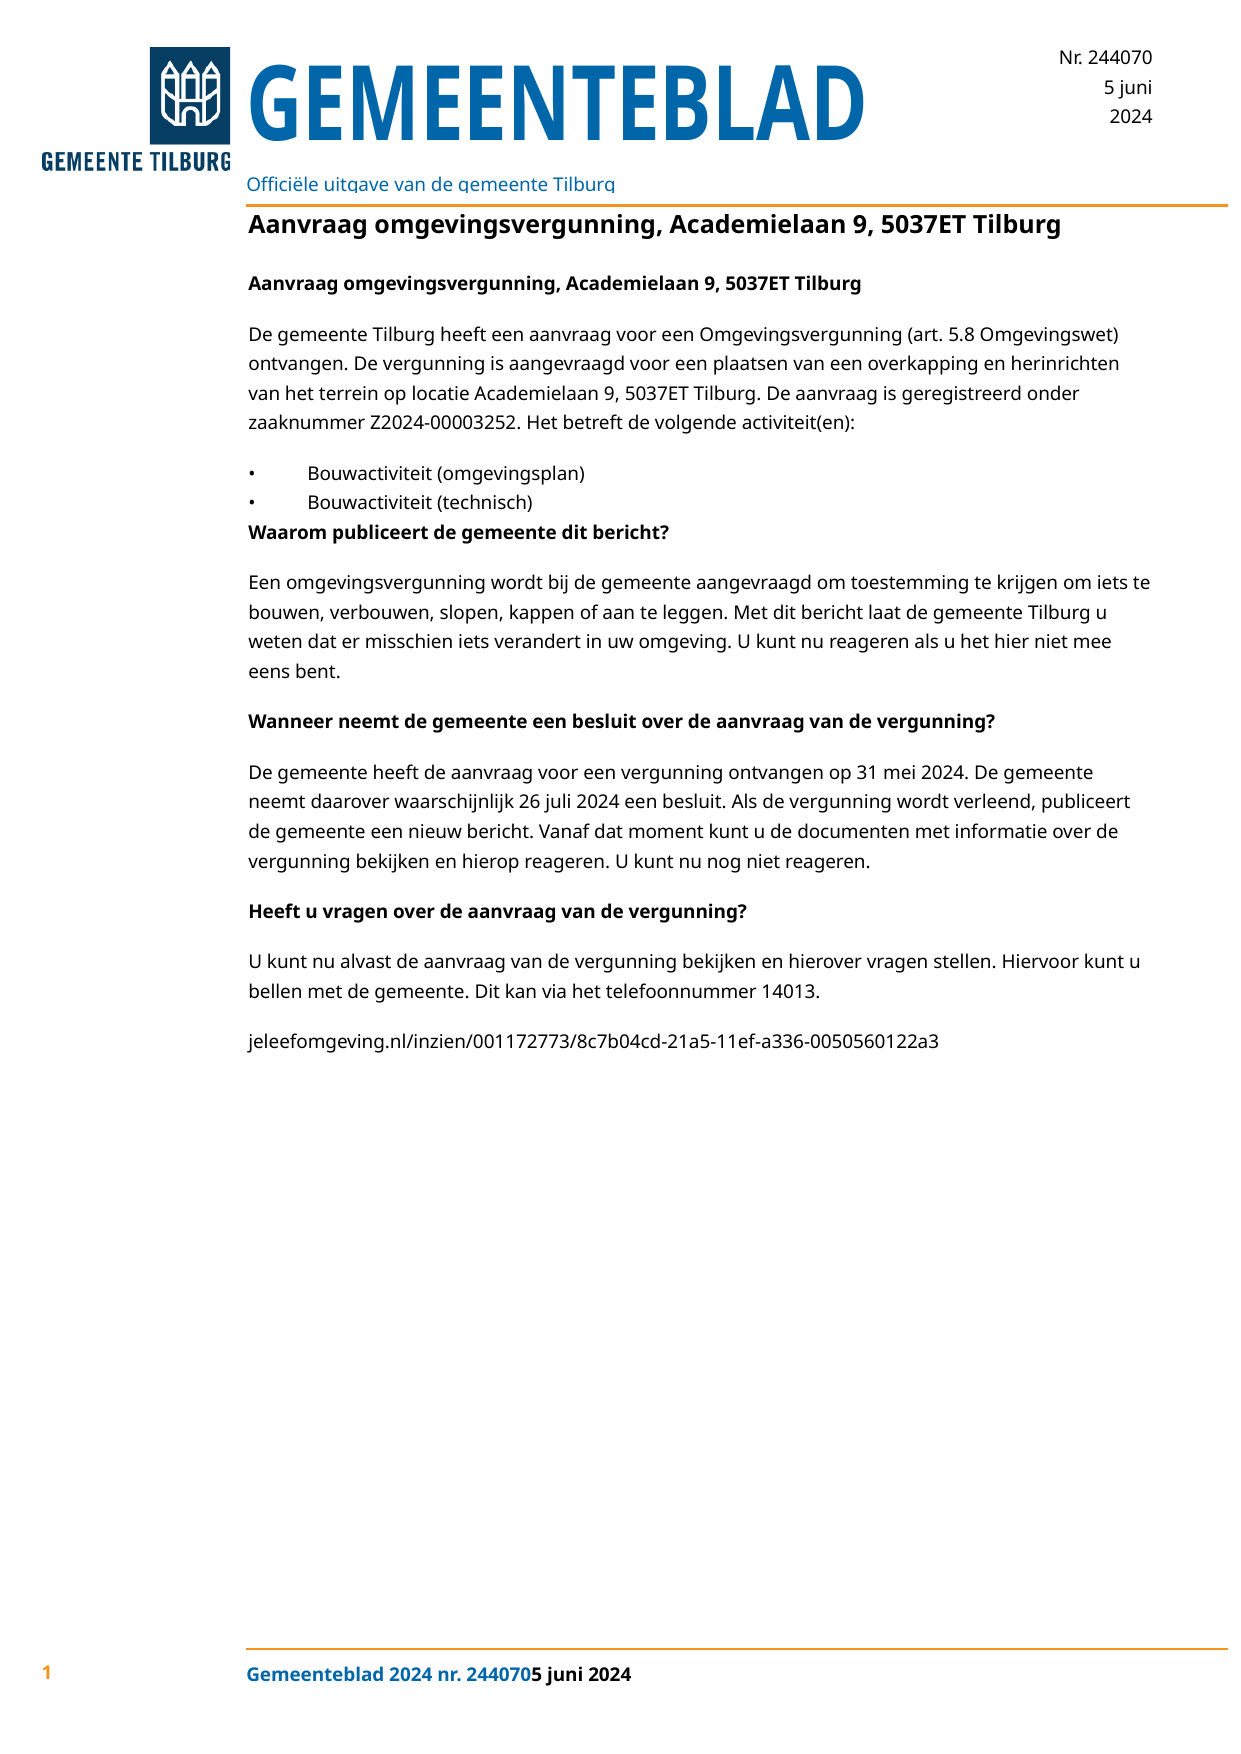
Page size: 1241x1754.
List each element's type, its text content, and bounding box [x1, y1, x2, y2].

text Aanvraag omgevingsvergunning, Academielaan 9, 5037ET Tilburg [248, 270, 1152, 296]
text De gemeente Tilburg heeft een aanvraag voor een Omgevingsvergunning (art. 5.8 Omgevingswet) ontvangen. De vergunning is aangevraagd voor een plaatsen van een overkapping en herinrichten van het terrein op locatie Academielaan 9, 5037ET Tilburg. De aanvraag is geregistreerd onder zaaknummer Z2024-00003252. Het betreft de volgende activiteit(en): [248, 321, 1152, 435]
list Bouwactiviteit (omgevingsplan) [248, 460, 1152, 486]
picture [41, 47, 231, 172]
text Heeft u vragen over de aanvraag van de vergunning? [248, 898, 1152, 924]
list Bouwactiviteit (technisch) [248, 489, 1152, 515]
text Wanneer neemt de gemeente een besluit over de aanvraag van de vergunning? [248, 709, 1152, 734]
text U kunt nu alvast de aanvraag van de vergunning bekijken en hierover vragen stellen. Hiervoor kunt u bellen met de gemeente. Dit kan via het telefoonnummer 14013. [248, 949, 1152, 1004]
text Waarom publiceert de gemeente dit bericht? [248, 519, 1152, 545]
text Aanvraag omgevingsvergunning, Academielaan 9, 5037ET Tilburg [248, 207, 1152, 241]
text jeleefomgeving.nl/inzien/001172773/8c7b04cd-21a5-11ef-a336-0050560122a3 [248, 1029, 1152, 1054]
text Een omgevingsvergunning wordt bij de gemeente aangevraagd om toestemming te krijgen om iets te bouwen, verbouwen, slopen, kappen of aan te leggen. Met dit bericht laat de gemeente Tilburg u weten dat er misschien iets verandert in uw omgeving. U kunt nu reageren als u het hier niet mee eens bent. [248, 569, 1152, 684]
text De gemeente heeft de aanvraag voor een vergunning ontvangen op 31 mei 2024. De gemeente neemt daarover waarschijnlijk 26 juli 2024 een besluit. Als de vergunning wordt verleend, publiceert de gemeente een nieuw bericht. Vanaf dat moment kunt u de documenten met informatie over de vergunning bekijken en hierop reageren. U kunt nu nog niet reageren. [248, 759, 1152, 873]
